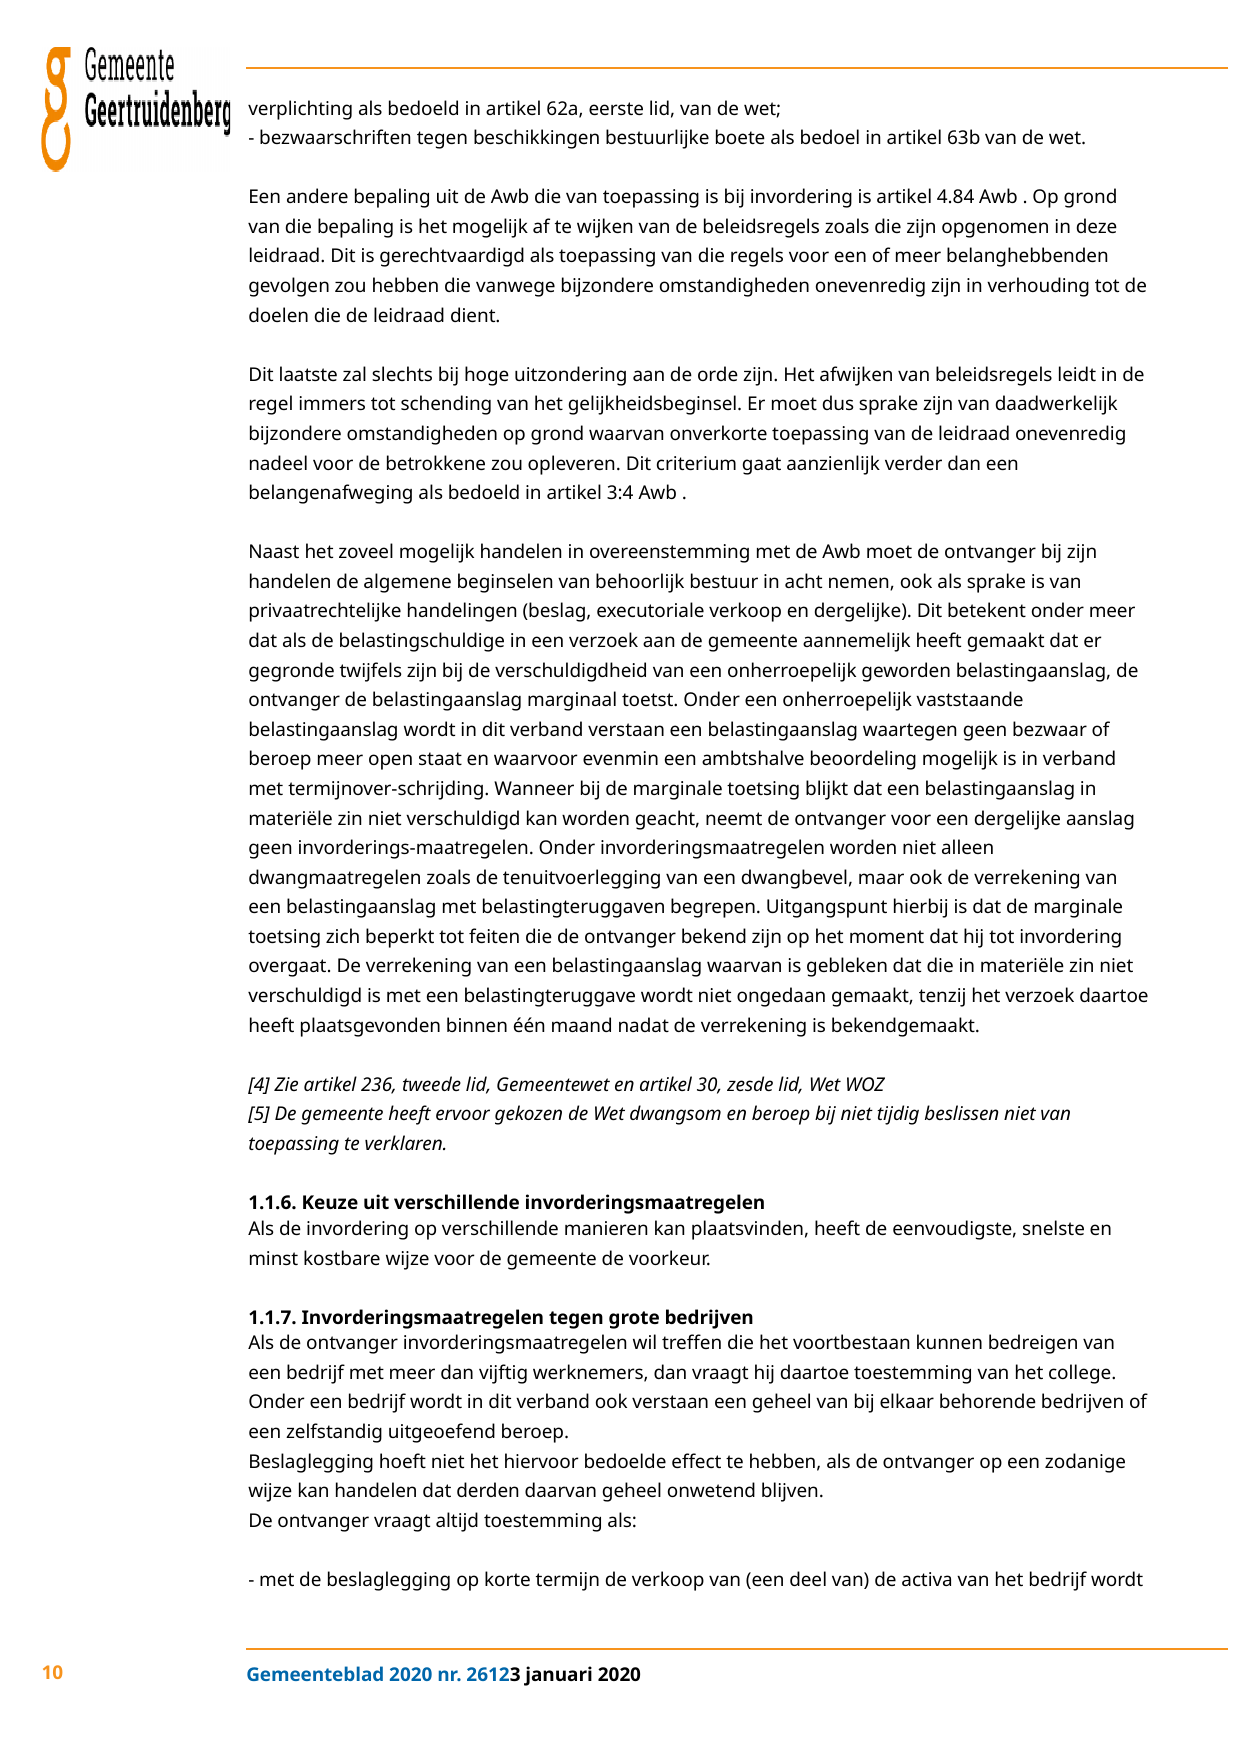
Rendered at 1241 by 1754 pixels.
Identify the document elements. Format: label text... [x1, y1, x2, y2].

text De ontvanger vraagt altijd toestemming als: [248, 1507, 1152, 1533]
text Een andere bepaling uit de Awb die van toepassing is bij invordering is artikel 4.84 Awb . Op grond van die bepaling is het mogelijk af te wijken van de beleidsregels zoals die zijn opgenomen in deze leidraad. Dit is gerechtvaardigd als toepassing van die regels voor een of meer belanghebbenden gevolgen zou hebben die vanwege bijzondere omstandigheden onevenredig zijn in verhouding tot de doelen die de leidraad dient. [248, 183, 1152, 328]
picture [41, 47, 231, 172]
text 1.1.7. Invorderingsmaatregelen tegen grote bedrijven [248, 1304, 1152, 1329]
text Naast het zoveel mogelijk handelen in overeenstemming met de Awb moet de ontvanger bij zijn handelen de algemene beginselen van behoorlijk bestuur in acht nemen, ook als sprake is van privaatrechtelijke handelingen (beslag, executoriale verkoop en dergelijke). Dit betekent onder meer dat als de belastingschuldige in een verzoek aan de gemeente aannemelijk heeft gemaakt dat er gegronde twijfels zijn bij de verschuldigdheid van een onherroepelijk geworden belastingaanslag, de ontvanger de belastingaanslag marginaal toetst. Onder een onherroepelijk vaststaande belastingaanslag wordt in dit verband verstaan een belastingaanslag waartegen geen bezwaar of beroep meer open staat en waarvoor evenmin een ambtshalve beoordeling mogelijk is in verband met termijnover-schrijding. Wanneer bij de marginale toetsing blijkt dat een belastingaanslag in materiële zin niet verschuldigd kan worden geacht, neemt de ontvanger voor een dergelijke aanslag geen invorderings-maatregelen. Onder invorderingsmaatregelen worden niet alleen dwangmaatregelen zoals de tenuitvoerlegging van een dwangbevel, maar ook de verrekening van een belastingaanslag met belastingteruggaven begrepen. Uitgangspunt hierbij is dat de marginale toetsing zich beperkt tot feiten die de ontvanger bekend zijn op het moment dat hij tot invordering overgaat. De verrekening van een belastingaanslag waarvan is gebleken dat die in materiële zin niet verschuldigd is met een belastingteruggave wordt niet ongedaan gemaakt, tenzij het verzoek daartoe heeft plaatsgevonden binnen één maand nadat de verrekening is bekendgemaakt. [248, 538, 1152, 1038]
text [5] De gemeente heeft ervoor gekozen de Wet dwangsom en beroep bij niet tijdig beslissen niet van toepassing te verklaren. [248, 1101, 1152, 1156]
text verplichting als bedoeld in artikel 62a, eerste lid, van de wet; [248, 95, 1152, 121]
text 1.1.6. Keuze uit verschillende invorderingsmaatregelen [248, 1189, 1152, 1215]
text Als de ontvanger invorderingsmaatregelen wil treffen die het voortbestaan kunnen bedreigen van een bedrijf met meer dan vijftig werknemers, dan vraagt hij daartoe toestemming van het college. Onder een bedrijf wordt in dit verband ook verstaan een geheel van bij elkaar behorende bedrijven of een zelfstandig uitgeoefend beroep. [248, 1329, 1152, 1444]
text Als de invordering op verschillende manieren kan plaatsvinden, heeft de eenvoudigste, snelste en minst kostbare wijze voor de gemeente de voorkeur. [248, 1215, 1152, 1270]
text Dit laatste zal slechts bij hoge uitzondering aan de orde zijn. Het afwijken van beleidsregels leidt in de regel immers tot schending van het gelijkheidsbeginsel. Er moet dus sprake zijn van daadwerkelijk bijzondere omstandigheden op grond waarvan onverkorte toepassing van de leidraad onevenredig nadeel voor de betrokkene zou opleveren. Dit criterium gaat aanzienlijk verder dan een belangenafweging als bedoeld in artikel 3:4 Awb . [248, 361, 1152, 505]
text - bezwaarschriften tegen beschikkingen bestuurlijke boete als bedoel in artikel 63b van de wet. [248, 124, 1152, 150]
text [4] Zie artikel 236, tweede lid, Gemeentewet en artikel 30, zesde lid, Wet WOZ [248, 1071, 1152, 1097]
text Beslaglegging hoeft niet het hiervoor bedoelde effect te hebben, als de ontvanger op een zodanige wijze kan handelen dat derden daarvan geheel onwetend blijven. [248, 1448, 1152, 1503]
text - met de beslaglegging op korte termijn de verkoop van (een deel van) de activa van het bedrijf wordt [248, 1566, 1152, 1592]
